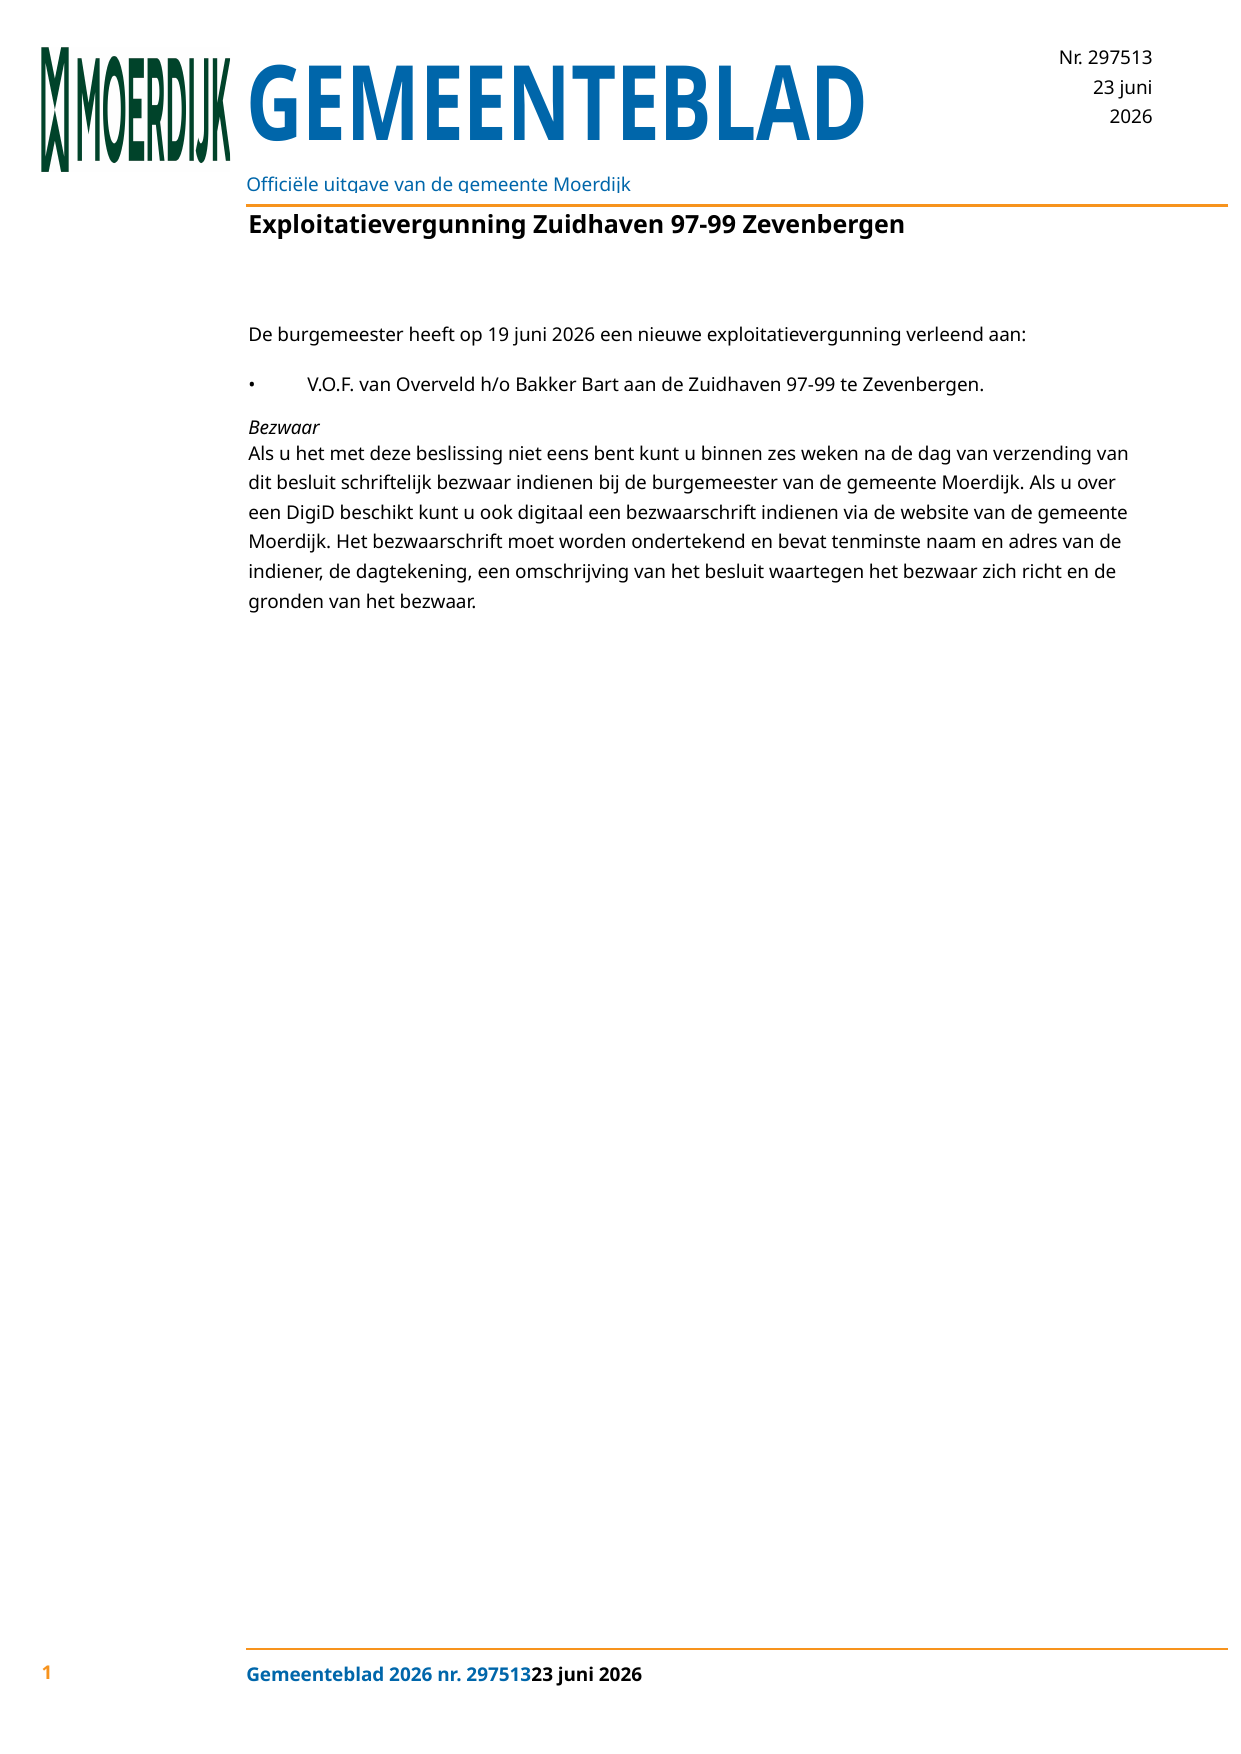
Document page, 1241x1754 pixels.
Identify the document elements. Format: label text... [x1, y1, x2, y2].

text Exploitatievergunning Zuidhaven 97-99 Zevenbergen [248, 207, 1152, 241]
text De burgemeester heeft op 19 juni 2026 een nieuwe exploitatievergunning verleend aan: [248, 321, 1152, 346]
list V.O.F. van Overveld h/o Bakker Bart aan de Zuidhaven 97-99 te Zevenbergen. [248, 371, 1152, 397]
text Bezwaar [248, 414, 1152, 440]
text Als u het met deze beslissing niet eens bent kunt u binnen zes weken na de dag van verzending van dit besluit schriftelijk bezwaar indienen bij de burgemeester van de gemeente Moerdijk. Als u over een DigiD beschikt kunt u ook digitaal een bezwaarschrift indienen via de website van de gemeente Moerdijk. Het bezwaarschrift moet worden ondertekend en bevat tenminste naam en adres van de indiener, de dagtekening, een omschrijving van het besluit waartegen het bezwaar zich richt en de gronden van het bezwaar. [248, 440, 1152, 614]
picture [41, 47, 231, 172]
